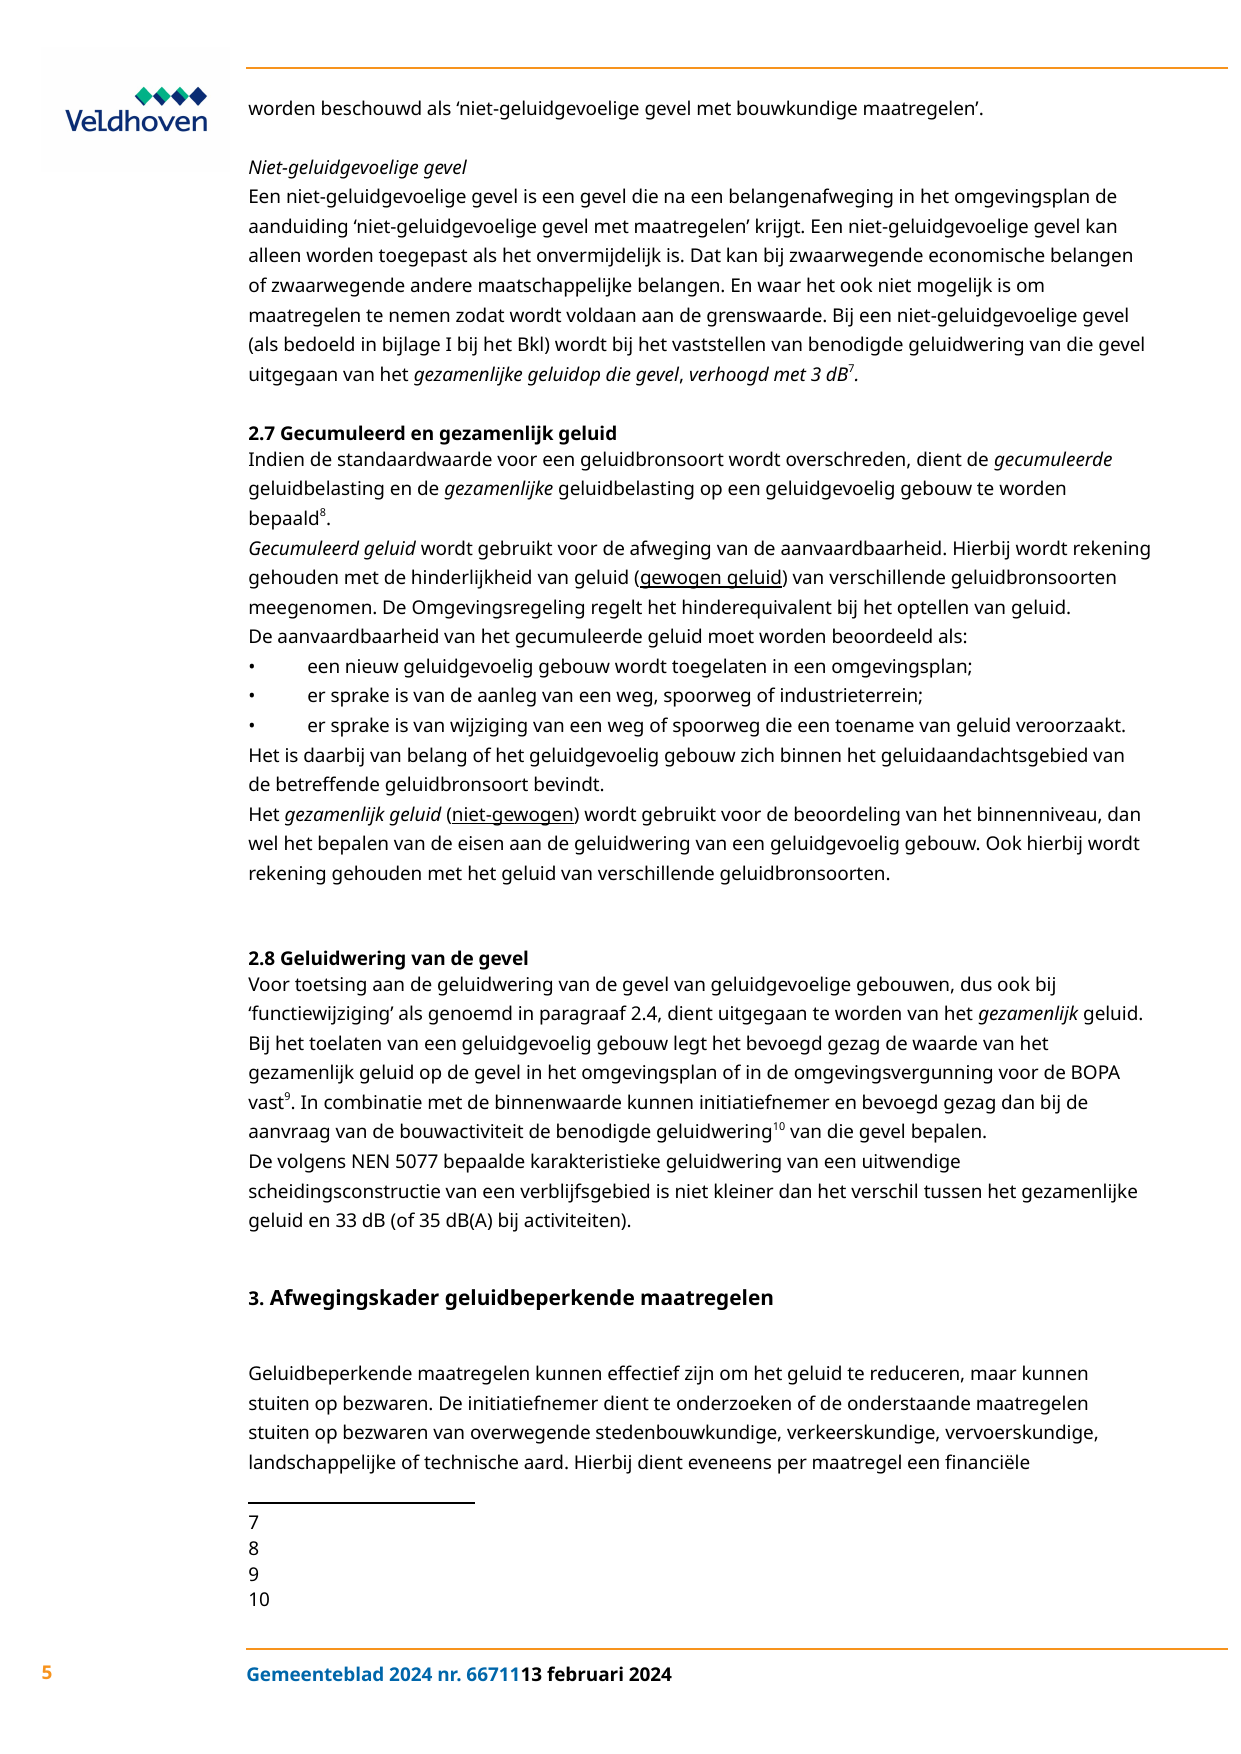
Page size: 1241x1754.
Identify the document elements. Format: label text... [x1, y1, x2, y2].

text Voor toetsing aan de geluidwering van de gevel van geluidgevoelige gebouwen, dus ook bij ‘functiewijziging’ als genoemd in paragraaf 2.4, dient uitgegaan te worden van het gezamenlijk geluid. [248, 971, 1152, 1026]
text 2.8 Geluidwering van de gevel [248, 945, 1152, 971]
list een nieuw geluidgevoelig gebouw wordt toegelaten in een omgevingsplan; [248, 653, 1152, 679]
text worden beschouwd als ‘niet-geluidgevoelige gevel met bouwkundige maatregelen’. [248, 95, 1152, 121]
text Het is daarbij van belang of het geluidgevoelig gebouw zich binnen het geluidaandachtsgebied van de betreffende geluidbronsoort bevindt. [248, 742, 1152, 797]
text De aanvaardbaarheid van het gecumuleerde geluid moet worden beoordeeld als: [248, 623, 1152, 649]
list er sprake is van de aanleg van een weg, spoorweg of industrieterrein; [248, 683, 1152, 708]
text 3. Afwegingskader geluidbeperkende maatregelen [248, 1283, 1152, 1311]
text Gecumuleerd geluid wordt gebruikt voor de afweging van de aanvaardbaarheid. Hierbij wordt rekening gehouden met de hinderlijkheid van geluid (gewogen geluid) van verschillende geluidbronsoorten meegenomen. De Omgevingsregeling regelt het hinderequivalent bij het optellen van geluid. [248, 535, 1152, 619]
picture [41, 47, 231, 172]
text Geluidbeperkende maatregelen kunnen effectief zijn om het geluid te reduceren, maar kunnen stuiten op bezwaren. De initiatiefnemer dient te onderzoeken of de onderstaande maatregelen stuiten op bezwaren van overwegende stedenbouwkundige, verkeerskundige, vervoerskundige, landschappelijke of technische aard. Hierbij dient eveneens per maatregel een financiële [248, 1360, 1152, 1475]
text Niet-geluidgevoelige gevel [248, 154, 1152, 180]
list er sprake is van wijziging van een weg of spoorweg die een toename van geluid veroorzaakt. [248, 712, 1152, 738]
text De volgens NEN 5077 bepaalde karakteristieke geluidwering van een uitwendige scheidingsconstructie van een verblijfsgebied is niet kleiner dan het verschil tussen het gezamenlijke geluid en 33 dB (of 35 dB(A) bij activiteiten). [248, 1148, 1152, 1233]
text 2.7 Gecumuleerd en gezamenlijk geluid [248, 420, 1152, 446]
text Het gezamenlijk geluid (niet-gewogen) wordt gebruikt voor de beoordeling van het binnenniveau, dan wel het bepalen van de eisen aan de geluidwering van een geluidgevoelig gebouw. Ook hierbij wordt rekening gehouden met het geluid van verschillende geluidbronsoorten. [248, 801, 1152, 886]
text Indien de standaardwaarde voor een geluidbronsoort wordt overschreden, dient de gecumuleerde geluidbelasting en de gezamenlijke geluidbelasting op een geluidgevoelig gebouw te worden bepaald. [248, 446, 1152, 531]
text Een niet-geluidgevoelige gevel is een gevel die na een belangenafweging in het omgevingsplan de aanduiding ‘niet-geluidgevoelige gevel met maatregelen’ krijgt. Een niet-geluidgevoelige gevel kan alleen worden toegepast als het onvermijdelijk is. Dat kan bij zwaarwegende economische belangen of zwaarwegende andere maatschappelijke belangen. En waar het ook niet mogelijk is om maatregelen te nemen zodat wordt voldaan aan de grenswaarde. Bij een niet-geluidgevoelige gevel (als bedoeld in bijlage I bij het Bkl) wordt bij het vaststellen van benodigde geluidwering van die gevel uitgegaan van het gezamenlijke geluidop die gevel, verhoogd met 3 dB. [248, 183, 1152, 387]
text Bij het toelaten van een geluidgevoelig gebouw legt het bevoegd gezag de waarde van het gezamenlijk geluid op de gevel in het omgevingsplan of in de omgevingsvergunning voor de BOPA vast. In combinatie met de binnenwaarde kunnen initiatiefnemer en bevoegd gezag dan bij de aanvraag van de bouwactiviteit de benodigde geluidwering van die gevel bepalen. [248, 1030, 1152, 1144]
